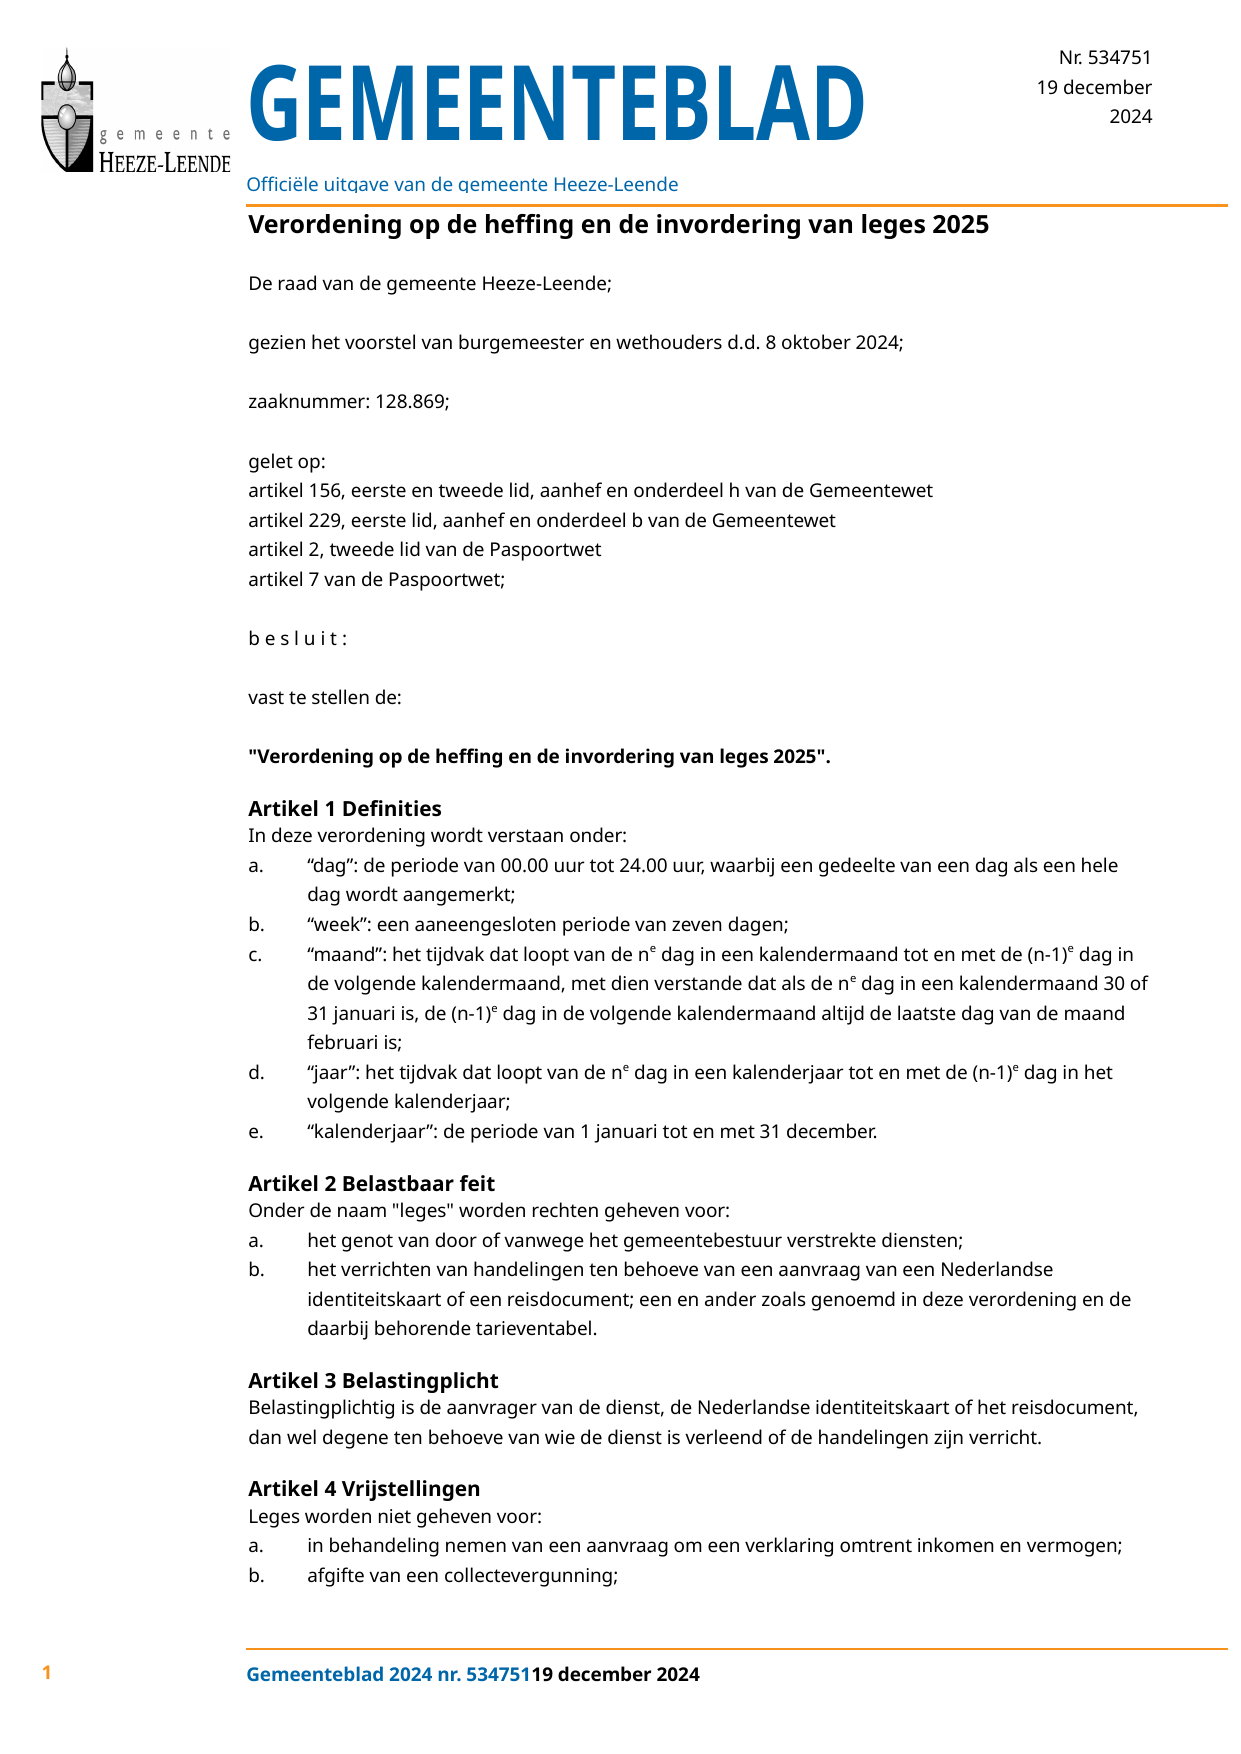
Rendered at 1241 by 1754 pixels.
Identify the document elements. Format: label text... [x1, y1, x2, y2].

list in behandeling nemen van een aanvraag om een verklaring omtrent inkomen en vermogen; [248, 1532, 1152, 1558]
text De raad van de gemeente Heeze-Leende; [248, 270, 1152, 296]
text artikel 2, tweede lid van de Paspoortwet [248, 537, 1152, 562]
text Verordening op de heffing en de invordering van leges 2025 [248, 207, 1152, 241]
text Onder de naam "leges" worden rechten geheven voor: [248, 1197, 1152, 1223]
text gelet op: [248, 448, 1152, 473]
text vast te stellen de: [248, 684, 1152, 710]
text Artikel 2 Belastbaar feit [248, 1169, 1152, 1197]
list “maand”: het tijdvak dat loopt van de ne dag in een kalendermaand tot en met de (n-1)e dag in de volgende kalendermaand, met dien verstande dat als de ne dag in een kalendermaand 30 of 31 januari is, de (n-1)e dag in de volgende kalendermaand altijd de laatste dag van de maand februari is; [248, 941, 1152, 1055]
text Artikel 1 Definities [248, 794, 1152, 822]
text artikel 7 van de Paspoortwet; [248, 566, 1152, 592]
text artikel 156, eerste en tweede lid, aanhef en onderdeel h van de Gemeentewet [248, 477, 1152, 503]
text "Verordening op de heffing en de invordering van leges 2025". [248, 744, 1152, 769]
text zaaknummer: 128.869; [248, 389, 1152, 414]
text b e s l u i t : [248, 625, 1152, 651]
text In deze verordening wordt verstaan onder: [248, 822, 1152, 848]
list “jaar”: het tijdvak dat loopt van de ne dag in een kalenderjaar tot en met de (n-1)e dag in het volgende kalenderjaar; [248, 1059, 1152, 1114]
text Leges worden niet geheven voor: [248, 1503, 1152, 1528]
list “kalenderjaar”: de periode van 1 januari tot en met 31 december. [248, 1118, 1152, 1144]
text Artikel 4 Vrijstellingen [248, 1474, 1152, 1503]
list het verrichten van handelingen ten behoeve van een aanvraag van een Nederlandse identiteitskaart of een reisdocument; een en ander zoals genoemd in deze verordening en de daarbij behorende tarieventabel. [248, 1256, 1152, 1341]
text gezien het voorstel van burgemeester en wethouders d.d. 8 oktober 2024; [248, 329, 1152, 355]
text Belastingplichtig is de aanvrager van de dienst, de Nederlandse identiteitskaart of het reisdocument, dan wel degene ten behoeve van wie de dienst is verleend of de handelingen zijn verricht. [248, 1394, 1152, 1450]
picture [41, 47, 231, 172]
list het genot van door of vanwege het gemeentebestuur verstrekte diensten; [248, 1227, 1152, 1252]
text artikel 229, eerste lid, aanhef en onderdeel b van de Gemeentewet [248, 507, 1152, 533]
text Artikel 3 Belastingplicht [248, 1366, 1152, 1394]
list afgifte van een collectevergunning; [248, 1562, 1152, 1588]
list “dag”: de periode van 00.00 uur tot 24.00 uur, waarbij een gedeelte van een dag als een hele dag wordt aangemerkt; [248, 852, 1152, 907]
list “week”: een aaneengesloten periode van zeven dagen; [248, 911, 1152, 937]
